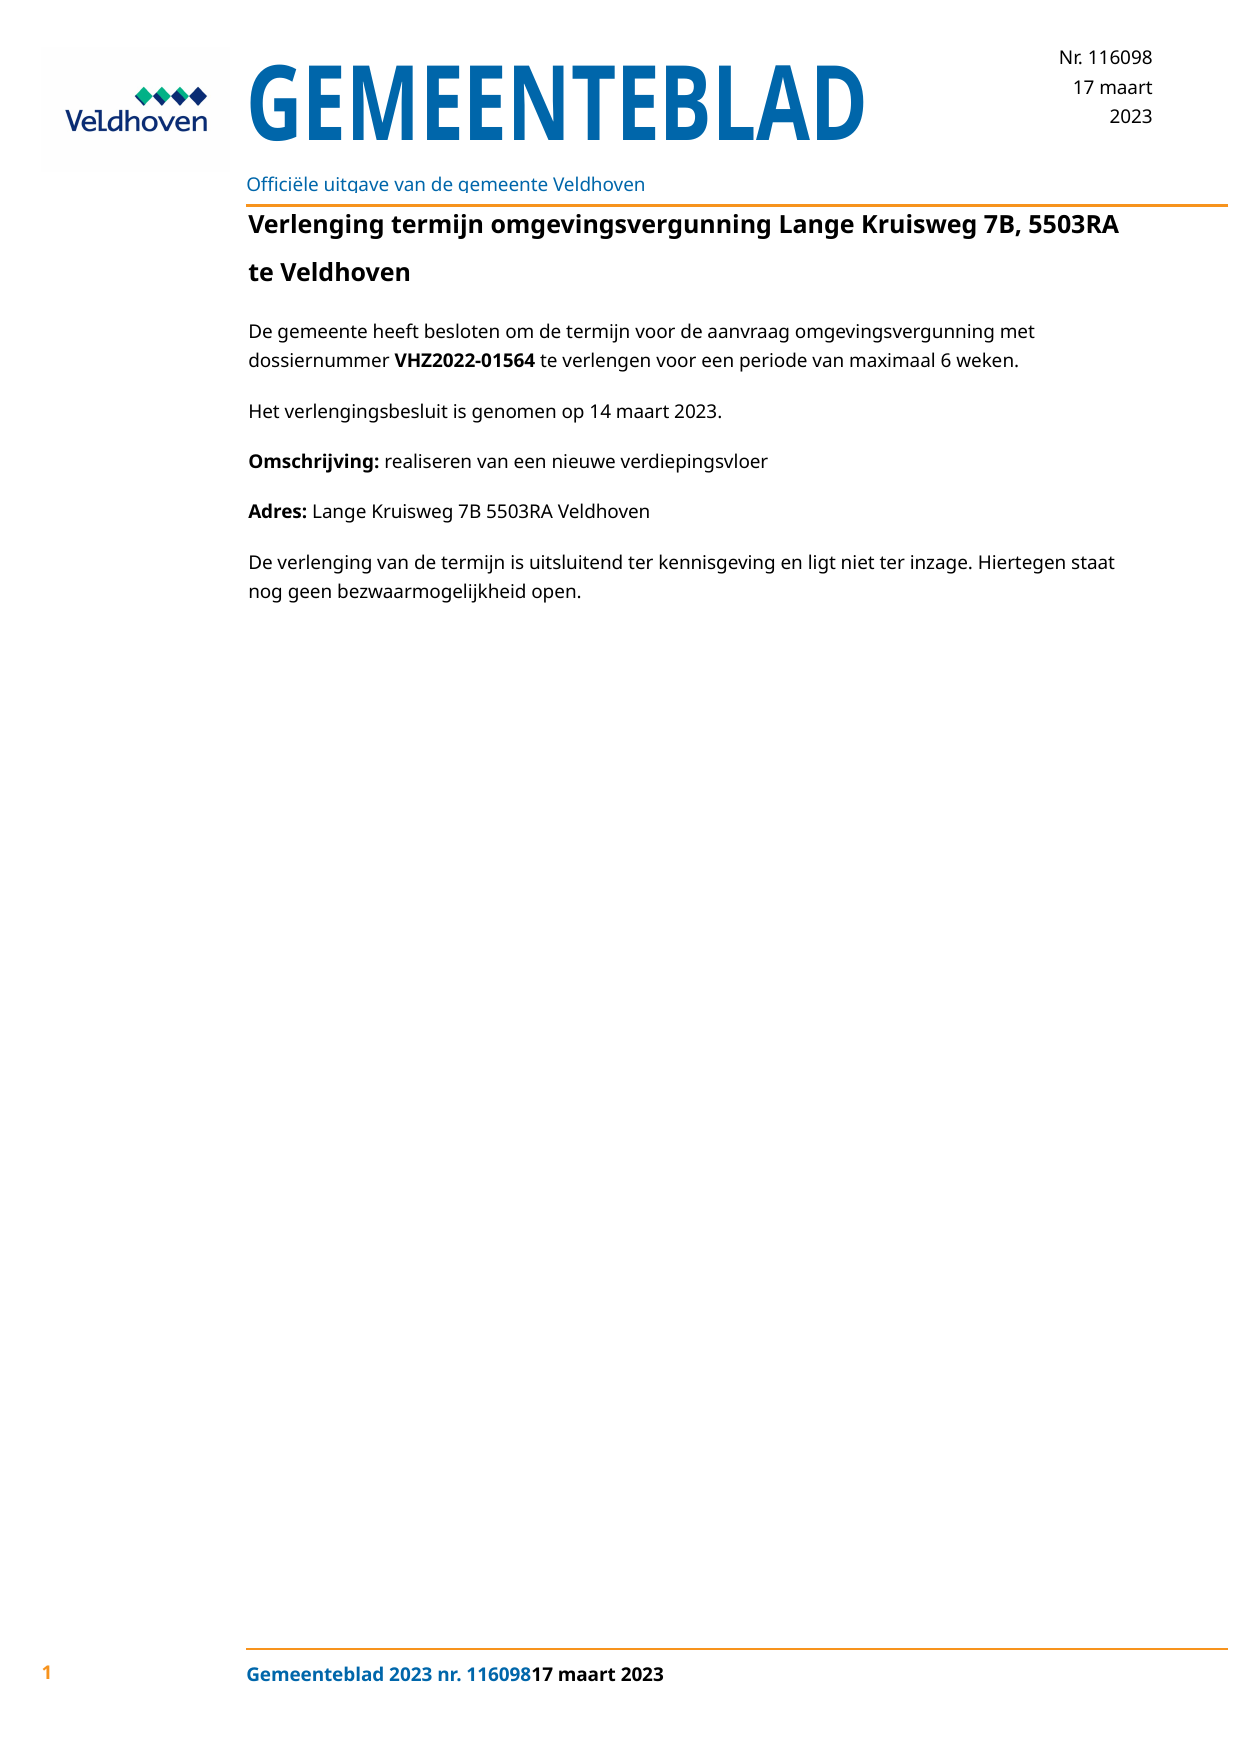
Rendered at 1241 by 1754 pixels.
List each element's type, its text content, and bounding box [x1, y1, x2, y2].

text Adres: Lange Kruisweg 7B 5503RA Veldhoven [248, 499, 1152, 524]
text Verlenging termijn omgevingsvergunning Lange Kruisweg 7B, 5503RA te Veldhoven [248, 207, 1152, 288]
text De verlenging van de termijn is uitsluitend ter kennisgeving en ligt niet ter inzage. Hiertegen staat nog geen bezwaarmogelijkheid open. [248, 549, 1152, 604]
text Omschrijving: realiseren van een nieuwe verdiepingsvloer [248, 448, 1152, 474]
picture [41, 47, 231, 172]
text Het verlengingsbesluit is genomen op 14 maart 2023. [248, 398, 1152, 424]
text De gemeente heeft besloten om de termijn voor de aanvraag omgevingsvergunning met dossiernummer VHZ2022-01564 te verlengen voor een periode van maximaal 6 weken. [248, 318, 1152, 373]
